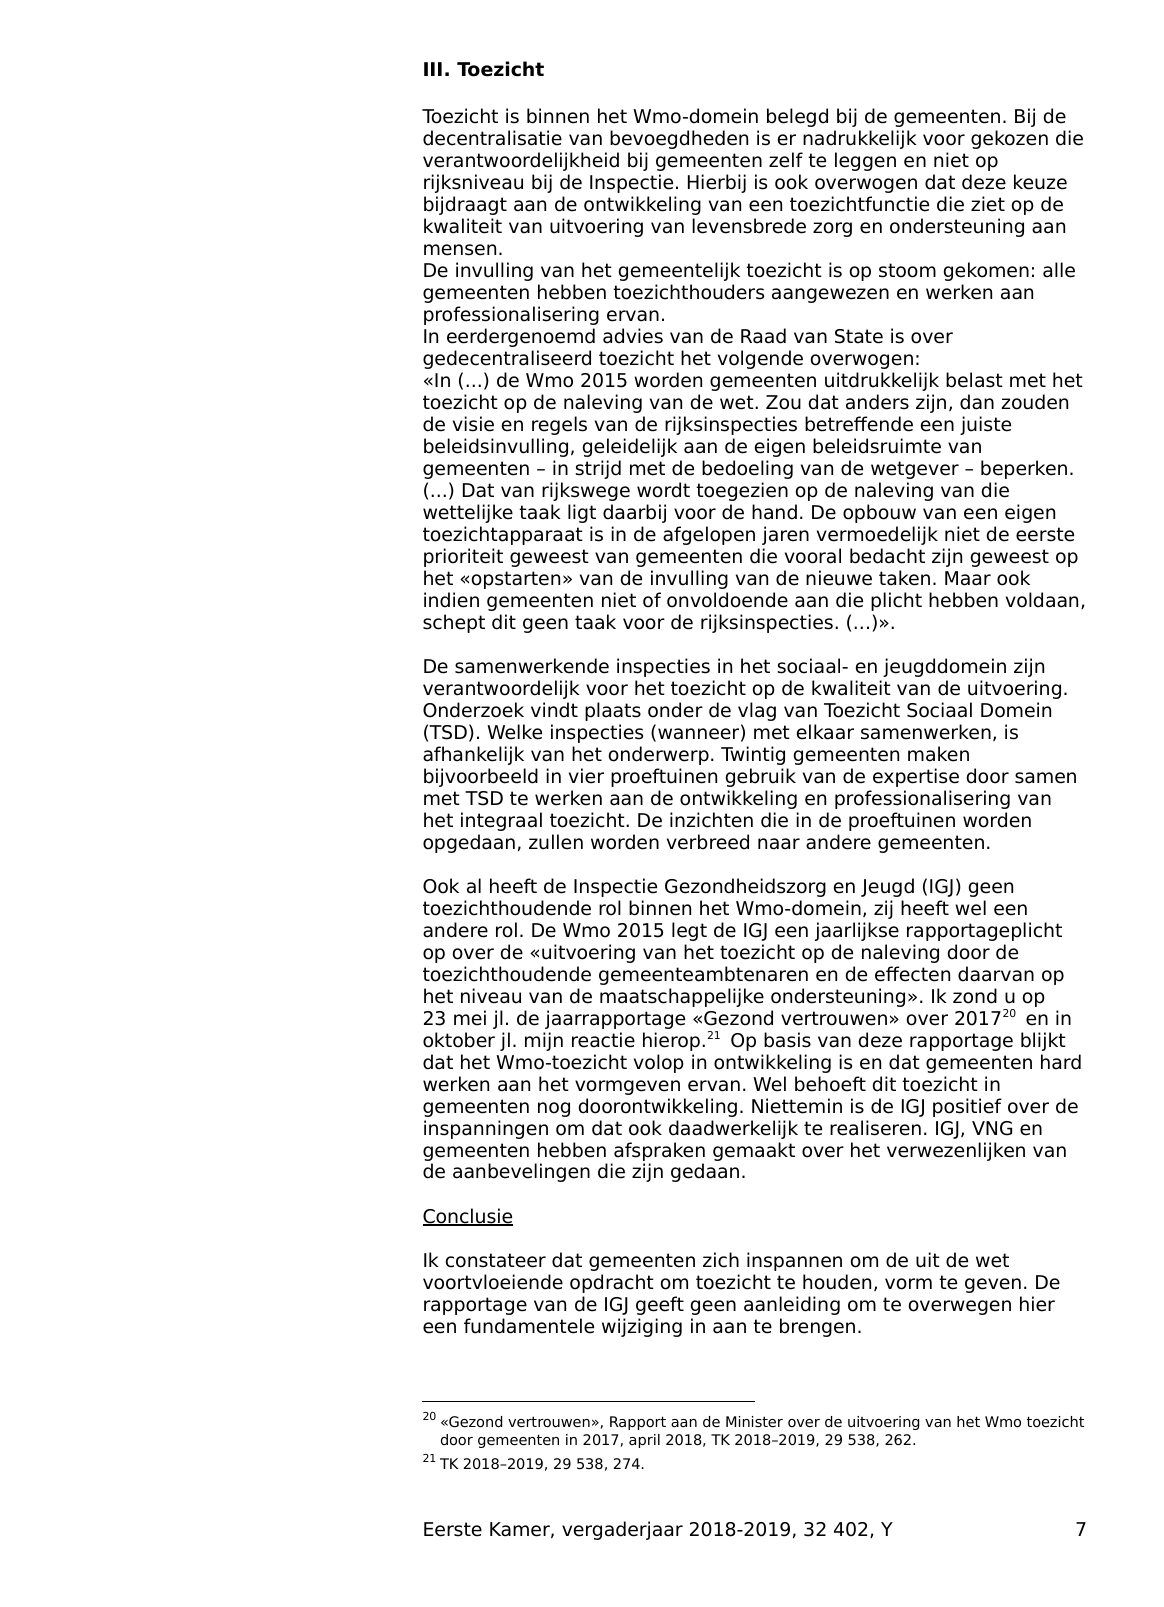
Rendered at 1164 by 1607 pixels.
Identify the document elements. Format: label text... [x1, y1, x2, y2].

text Ook al heeft de Inspectie Gezondheidszorg en Jeugd (IGJ) geen toezichthoudende rol binnen het Wmo-domein, zij heeft wel een andere rol. De Wmo 2015 legt de IGJ een jaarlijkse rapportageplicht op over de «uitvoering van het toezicht op de naleving door de toezichthoudende gemeenteambtenaren en de effecten daarvan op het niveau van de maatschappelijke ondersteuning». Ik zond u op 23 mei jl. de jaarrapportage «Gezond vertrouwen» over 2017 en in oktober jl. mijn reactie hierop. Op basis van deze rapportage blijkt dat het Wmo-toezicht volop in ontwikkeling is en dat gemeenten hard werken aan het vormgeven ervan. Wel behoeft dit toezicht in gemeenten nog doorontwikkeling. Niettemin is de IGJ positief over de inspanningen om dat ook daadwerkelijk te realiseren. IGJ, VNG en gemeenten hebben afspraken gemaakt over het verwezenlijken van de aanbevelingen die zijn gedaan. [422, 876, 1087, 1183]
text Ik constateer dat gemeenten zich inspannen om de uit de wet voortvloeiende opdracht om toezicht te houden, vorm te geven. De rapportage van de IGJ geeft geen aanleiding om te overwegen hier een fundamentele wijziging in aan te brengen. [422, 1250, 1087, 1338]
text De invulling van het gemeentelijk toezicht is op stoom gekomen: alle gemeenten hebben toezichthouders aangewezen en werken aan professionalisering ervan. [422, 260, 1087, 326]
subtitle Conclusie [422, 1206, 1087, 1228]
text De samenwerkende inspecties in het sociaal- en jeugddomein zijn verantwoordelijk voor het toezicht op de kwaliteit van de uitvoering. Onderzoek vindt plaats onder de vlag van Toezicht Sociaal Domein (TSD). Welke inspecties (wanneer) met elkaar samenwerken, is afhankelijk van het onderwerp. Twintig gemeenten maken bijvoorbeeld in vier proeftuinen gebruik van de expertise door samen met TSD te werken aan de ontwikkeling en professionalisering van het integraal toezicht. De inzichten die in de proeftuinen worden opgedaan, zullen worden verbreed naar andere gemeenten. [422, 656, 1087, 853]
text «In (...) de Wmo 2015 worden gemeenten uitdrukkelijk belast met het toezicht op de naleving van de wet. Zou dat anders zijn, dan zouden de visie en regels van de rijksinspecties betreffende een juiste beleidsinvulling, geleidelijk aan de eigen beleidsruimte van gemeenten – in strijd met de bedoeling van de wetgever – beperken.(...) Dat van rijkswege wordt toegezien op de naleving van die wettelijke taak ligt daarbij voor de hand. De opbouw van een eigen toezichtapparaat is in de afgelopen jaren vermoedelijk niet de eerste prioriteit geweest van gemeenten die vooral bedacht zijn geweest op het «opstarten» van de invulling van de nieuwe taken. Maar ook indien gemeenten niet of onvoldoende aan die plicht hebben voldaan, schept dit geen taak voor de rijksinspecties. (...)». [422, 370, 1087, 633]
text «Gezond vertrouwen», Rapport aan de Minister over de uitvoering van het Wmo toezicht door gemeenten in 2017, april 2018, TK 2018–2019, 29 538, 262. [422, 1410, 1087, 1449]
text Toezicht is binnen het Wmo-domein belegd bij de gemeenten. Bij de decentralisatie van bevoegdheden is er nadrukkelijk voor gekozen die verantwoordelijkheid bij gemeenten zelf te leggen en niet op rijksniveau bij de Inspectie. Hierbij is ook overwogen dat deze keuze bijdraagt aan de ontwikkeling van een toezichtfunctie die ziet op de kwaliteit van uitvoering van levensbrede zorg en ondersteuning aan mensen. [422, 106, 1087, 260]
subtitle III. Toezicht [422, 59, 1087, 81]
text In eerdergenoemd advies van de Raad van State is over gedecentraliseerd toezicht het volgende overwogen: [422, 326, 1087, 370]
text TK 2018–2019, 29 538, 274. [422, 1452, 1087, 1474]
